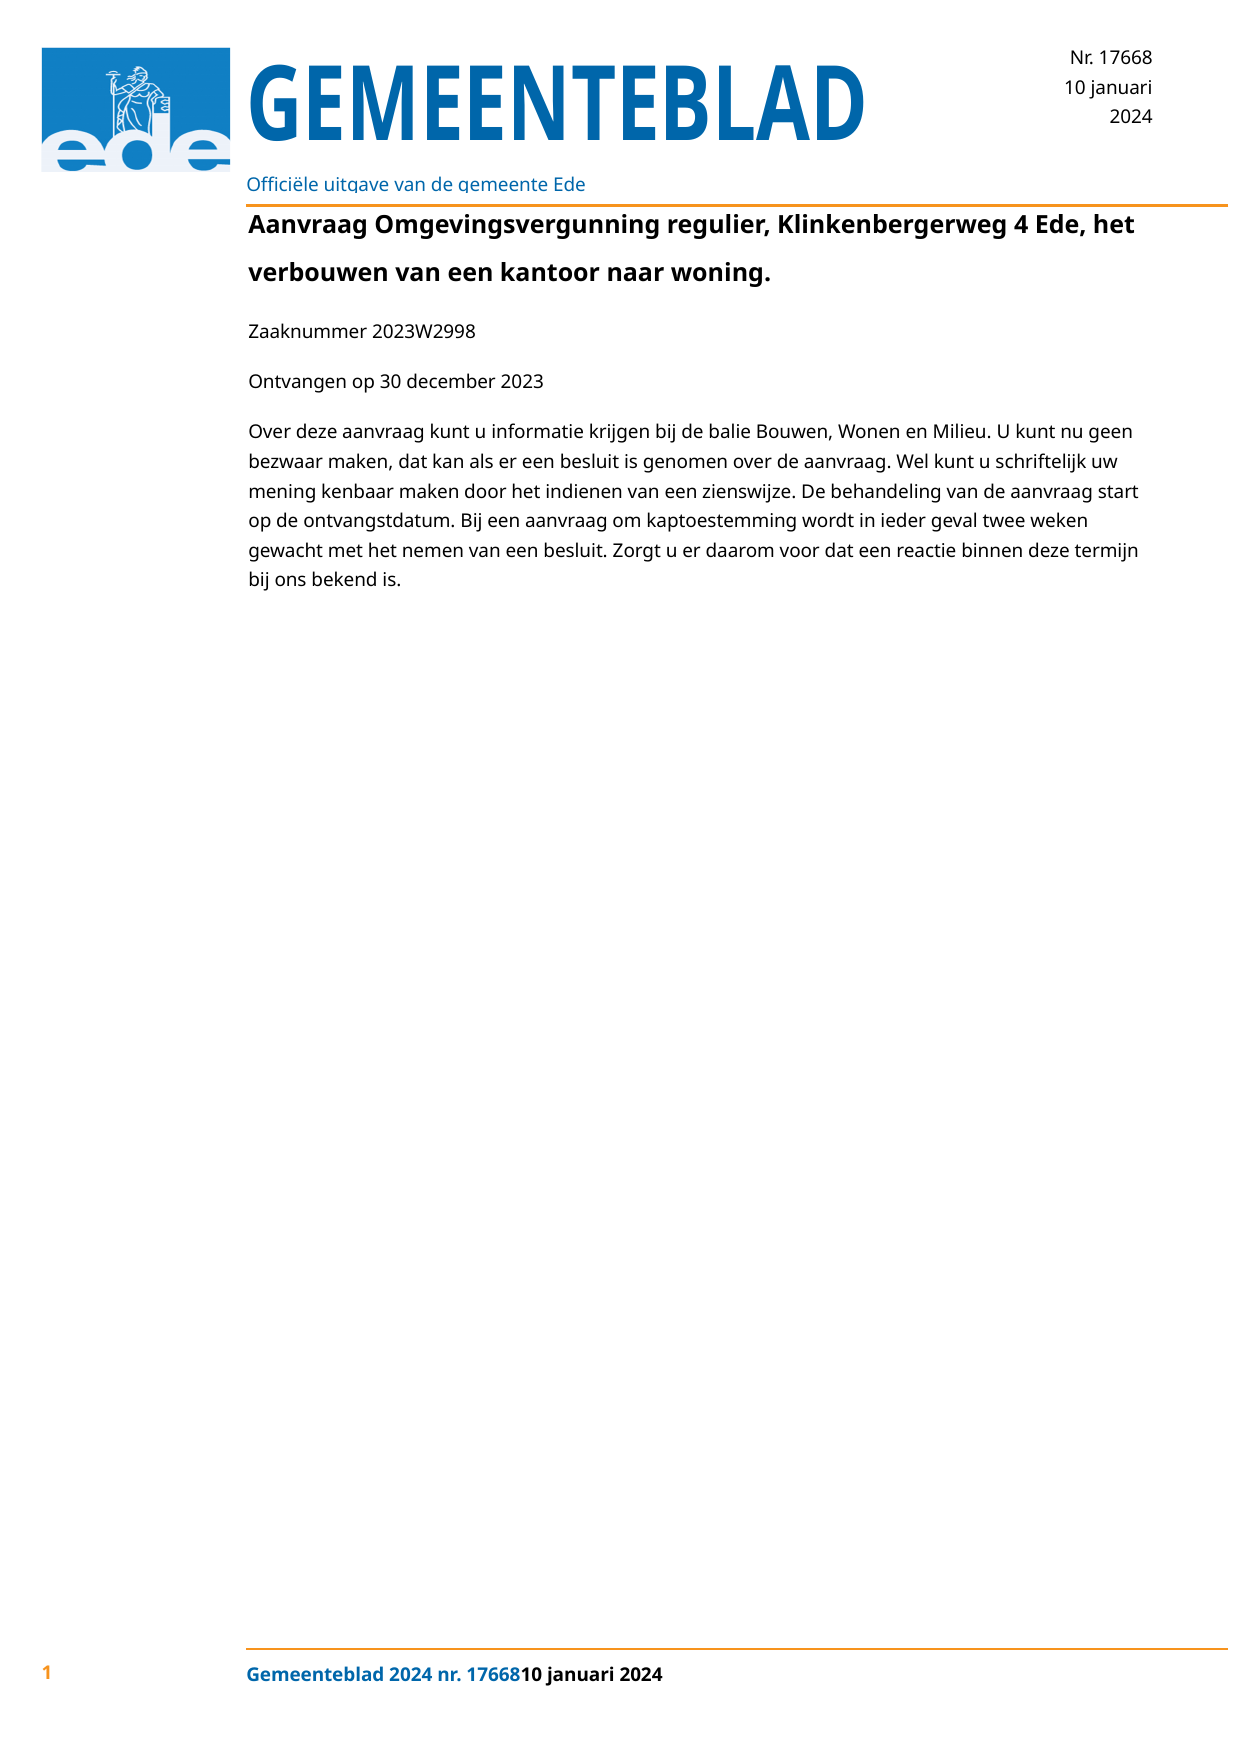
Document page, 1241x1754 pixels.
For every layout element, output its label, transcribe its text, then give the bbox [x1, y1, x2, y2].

text Zaaknummer 2023W2998 [248, 318, 1152, 344]
picture [41, 47, 231, 172]
text Over deze aanvraag kunt u informatie krijgen bij de balie Bouwen, Wonen en Milieu. U kunt nu geen bezwaar maken, dat kan als er een besluit is genomen over de aanvraag. Wel kunt u schriftelijk uw mening kenbaar maken door het indienen van een zienswijze. De behandeling van de aanvraag start op de ontvangstdatum. Bij een aanvraag om kaptoestemming wordt in ieder geval twee weken gewacht met het nemen van een besluit. Zorgt u er daarom voor dat een reactie binnen deze termijn bij ons bekend is. [248, 419, 1152, 592]
text Aanvraag Omgevingsvergunning regulier, Klinkenbergerweg 4 Ede, het verbouwen van een kantoor naar woning. [248, 207, 1152, 288]
text Ontvangen op 30 december 2023 [248, 368, 1152, 394]
